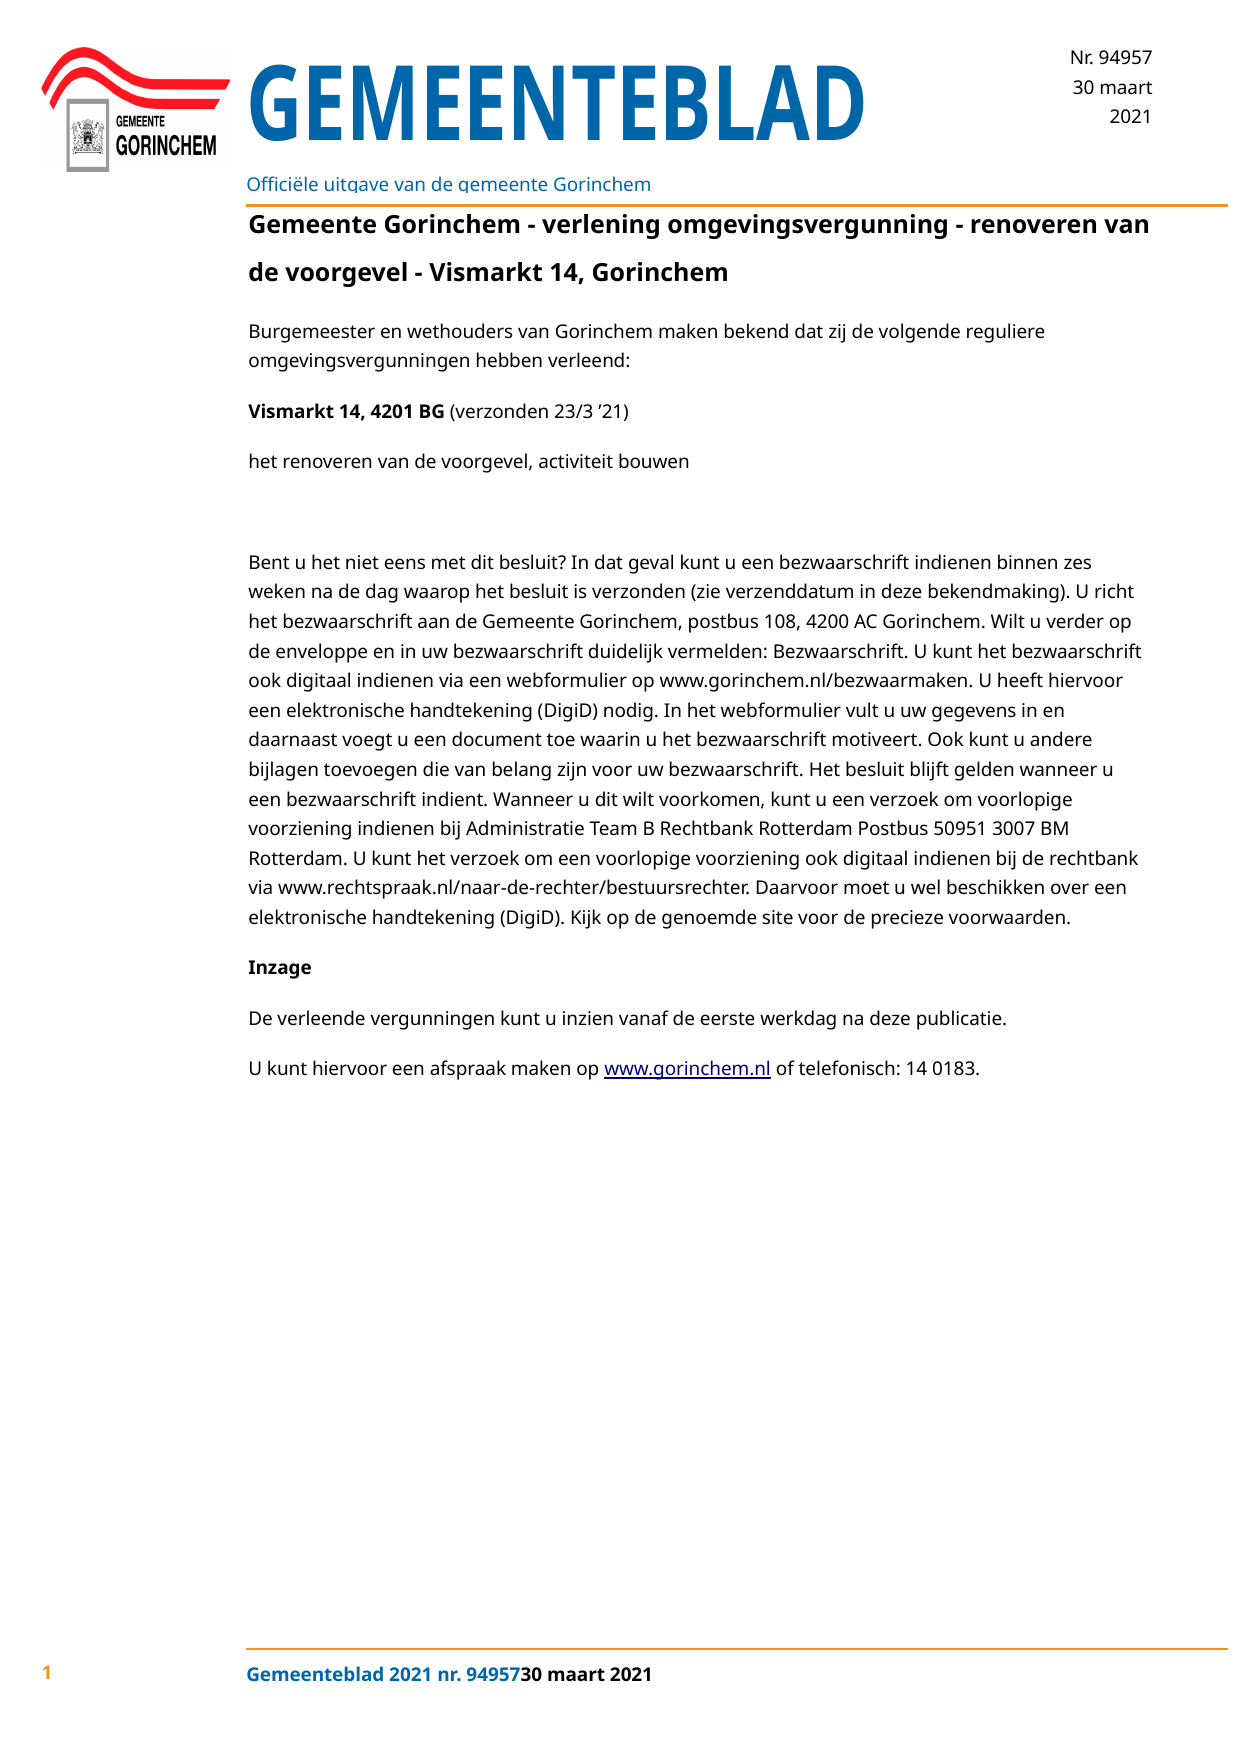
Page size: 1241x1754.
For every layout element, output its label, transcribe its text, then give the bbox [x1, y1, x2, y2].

text Bent u het niet eens met dit besluit? In dat geval kunt u een bezwaarschrift indienen binnen zes weken na de dag waarop het besluit is verzonden (zie verzenddatum in deze bekendmaking). U richt het bezwaarschrift aan de Gemeente Gorinchem, postbus 108, 4200 AC Gorinchem. Wilt u verder op de enveloppe en in uw bezwaarschrift duidelijk vermelden: Bezwaarschrift. U kunt het bezwaarschrift ook digitaal indienen via een webformulier op www.gorinchem.nl/bezwaarmaken. U heeft hiervoor een elektronische handtekening (DigiD) nodig. In het webformulier vult u uw gegevens in en daarnaast voegt u een document toe waarin u het bezwaarschrift motiveert. Ook kunt u andere bijlagen toevoegen die van belang zijn voor uw bezwaarschrift. Het besluit blijft gelden wanneer u een bezwaarschrift indient. Wanneer u dit wilt voorkomen, kunt u een verzoek om voorlopige voorziening indienen bij Administratie Team B Rechtbank Rotterdam Postbus 50951 3007 BM Rotterdam. U kunt het verzoek om een voorlopige voorziening ook digitaal indienen bij de rechtbank via www.rechtspraak.nl/naar-de-rechter/bestuursrechter. Daarvoor moet u wel beschikken over een elektronische handtekening (DigiD). Kijk op de genoemde site voor de precieze voorwaarden. [248, 549, 1152, 930]
text Vismarkt 14, 4201 BG (verzonden 23/3 ’21) [248, 398, 1152, 424]
text U kunt hiervoor een afspraak maken op www.gorinchem.nl of telefonisch: 14 0183. [248, 1055, 1152, 1081]
text het renoveren van de voorgevel, activiteit bouwen [248, 448, 1152, 474]
picture [41, 47, 231, 172]
text Inzage [248, 954, 1152, 980]
text Burgemeester en wethouders van Gorinchem maken bekend dat zij de volgende reguliere omgevingsvergunningen hebben verleend: [248, 318, 1152, 373]
text De verleende vergunningen kunt u inzien vanaf de eerste werkdag na deze publicatie. [248, 1005, 1152, 1031]
text Gemeente Gorinchem - verlening omgevingsvergunning - renoveren van de voorgevel - Vismarkt 14, Gorinchem [248, 207, 1152, 288]
